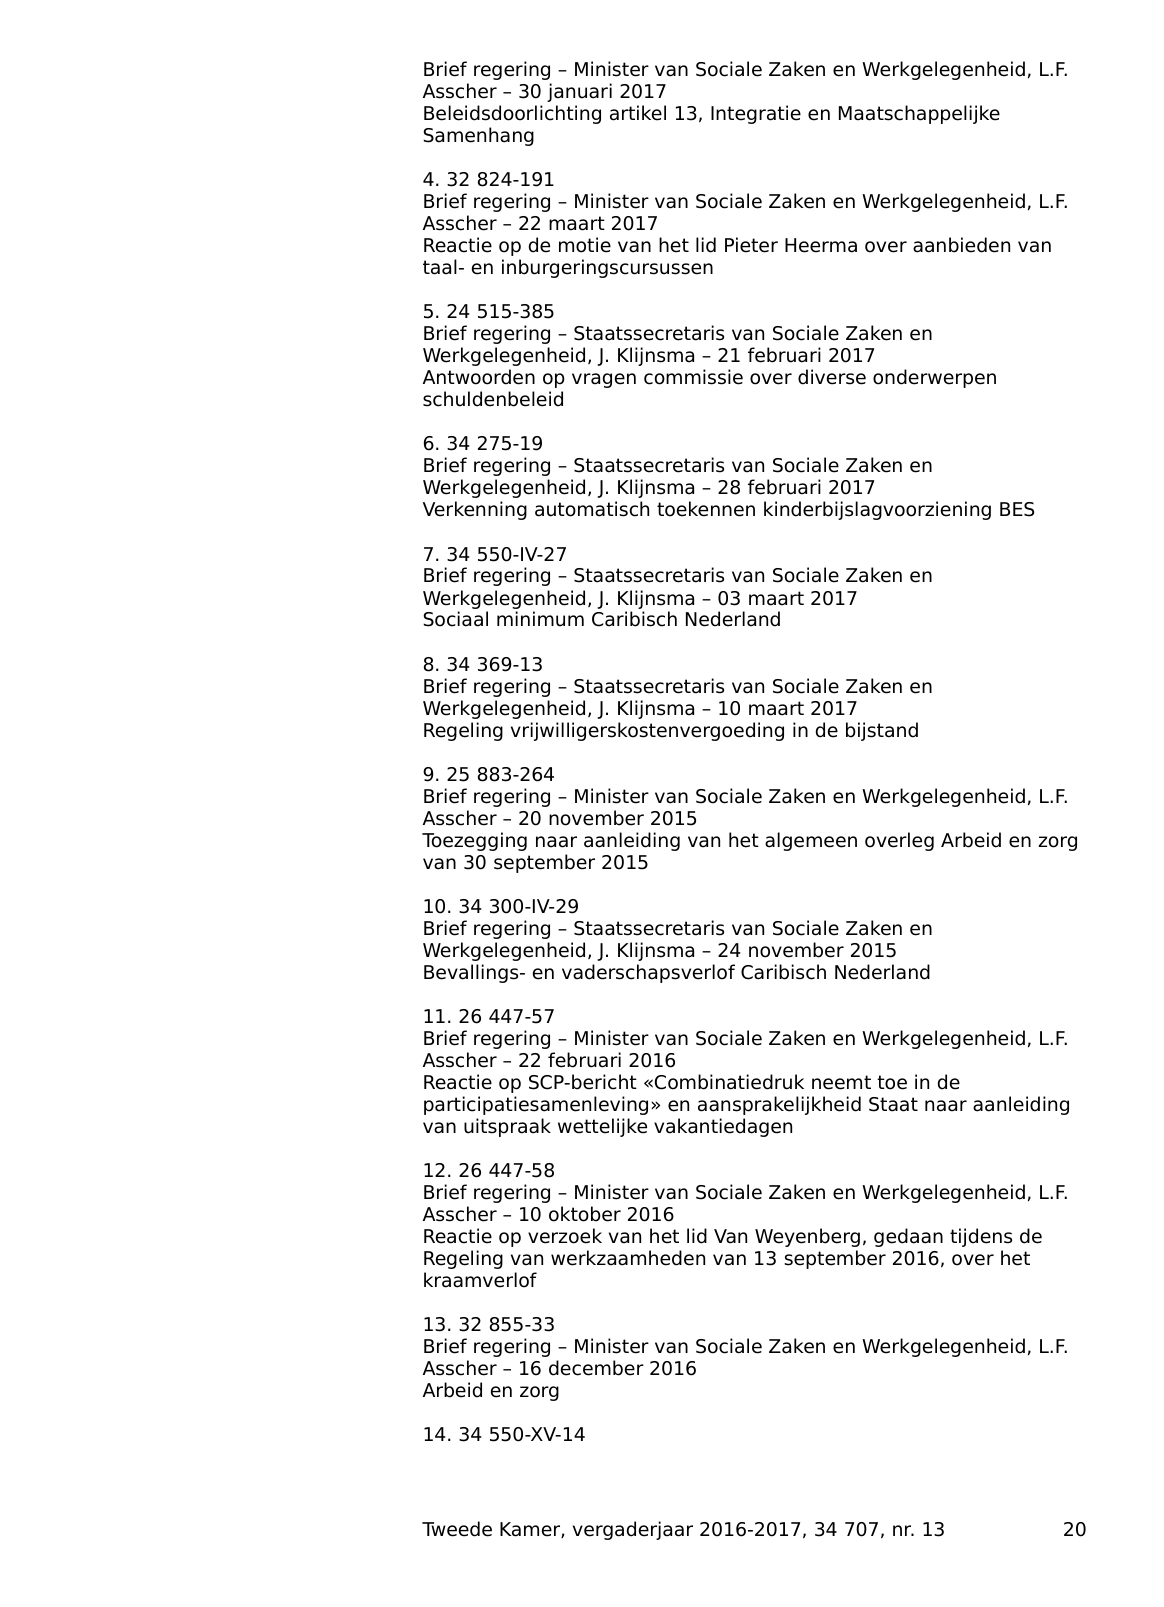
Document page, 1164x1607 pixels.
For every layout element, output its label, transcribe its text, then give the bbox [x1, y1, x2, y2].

text Brief regering – Staatssecretaris van Sociale Zaken en Werkgelegenheid, J. Klijnsma – 28 februari 2017 [422, 455, 1087, 499]
text 7. 34 550-IV-27 [422, 543, 1087, 565]
text Brief regering – Minister van Sociale Zaken en Werkgelegenheid, L.F. Asscher – 16 december 2016 [422, 1336, 1087, 1380]
text Brief regering – Staatssecretaris van Sociale Zaken en Werkgelegenheid, J. Klijnsma – 10 maart 2017 [422, 676, 1087, 719]
text Toezegging naar aanleiding van het algemeen overleg Arbeid en zorg van 30 september 2015 [422, 829, 1087, 873]
text Antwoorden op vragen commissie over diverse onderwerpen schuldenbeleid [422, 367, 1087, 411]
text Sociaal minimum Caribisch Nederland [422, 609, 1087, 631]
text 14. 34 550-XV-14 [422, 1424, 1087, 1446]
text Reactie op verzoek van het lid Van Weyenberg, gedaan tijdens de Regeling van werkzaamheden van 13 september 2016, over het kraamverlof [422, 1226, 1087, 1292]
text Brief regering – Staatssecretaris van Sociale Zaken en Werkgelegenheid, J. Klijnsma – 24 november 2015 [422, 918, 1087, 962]
text Beleidsdoorlichting artikel 13, Integratie en Maatschappelijke Samenhang [422, 103, 1087, 147]
text Brief regering – Minister van Sociale Zaken en Werkgelegenheid, L.F. Asscher – 10 oktober 2016 [422, 1182, 1087, 1226]
text Brief regering – Minister van Sociale Zaken en Werkgelegenheid, L.F. Asscher – 30 januari 2017 [422, 59, 1087, 103]
text Bevallings- en vaderschapsverlof Caribisch Nederland [422, 962, 1087, 984]
text 4. 32 824-191 [422, 169, 1087, 191]
text Brief regering – Minister van Sociale Zaken en Werkgelegenheid, L.F. Asscher – 22 maart 2017 [422, 191, 1087, 235]
text 8. 34 369-13 [422, 653, 1087, 676]
text Brief regering – Minister van Sociale Zaken en Werkgelegenheid, L.F. Asscher – 20 november 2015 [422, 786, 1087, 829]
text Verkenning automatisch toekennen kinderbijslagvoorziening BES [422, 499, 1087, 521]
text Brief regering – Staatssecretaris van Sociale Zaken en Werkgelegenheid, J. Klijnsma – 03 maart 2017 [422, 565, 1087, 609]
text Reactie op de motie van het lid Pieter Heerma over aanbieden van taal- en inburgeringscursussen [422, 235, 1087, 279]
text 13. 32 855-33 [422, 1314, 1087, 1336]
text Reactie op SCP-bericht «Combinatiedruk neemt toe in de participatiesamenleving» en aansprakelijkheid Staat naar aanleiding van uitspraak wettelijke vakantiedagen [422, 1072, 1087, 1138]
text 6. 34 275-19 [422, 433, 1087, 455]
text Arbeid en zorg [422, 1380, 1087, 1402]
text 11. 26 447-57 [422, 1006, 1087, 1028]
text Brief regering – Minister van Sociale Zaken en Werkgelegenheid, L.F. Asscher – 22 februari 2016 [422, 1028, 1087, 1072]
text Brief regering – Staatssecretaris van Sociale Zaken en Werkgelegenheid, J. Klijnsma – 21 februari 2017 [422, 323, 1087, 367]
text Regeling vrijwilligerskostenvergoeding in de bijstand [422, 719, 1087, 741]
text 10. 34 300-IV-29 [422, 896, 1087, 918]
text 12. 26 447-58 [422, 1160, 1087, 1182]
text 9. 25 883-264 [422, 764, 1087, 786]
text 5. 24 515-385 [422, 301, 1087, 323]
